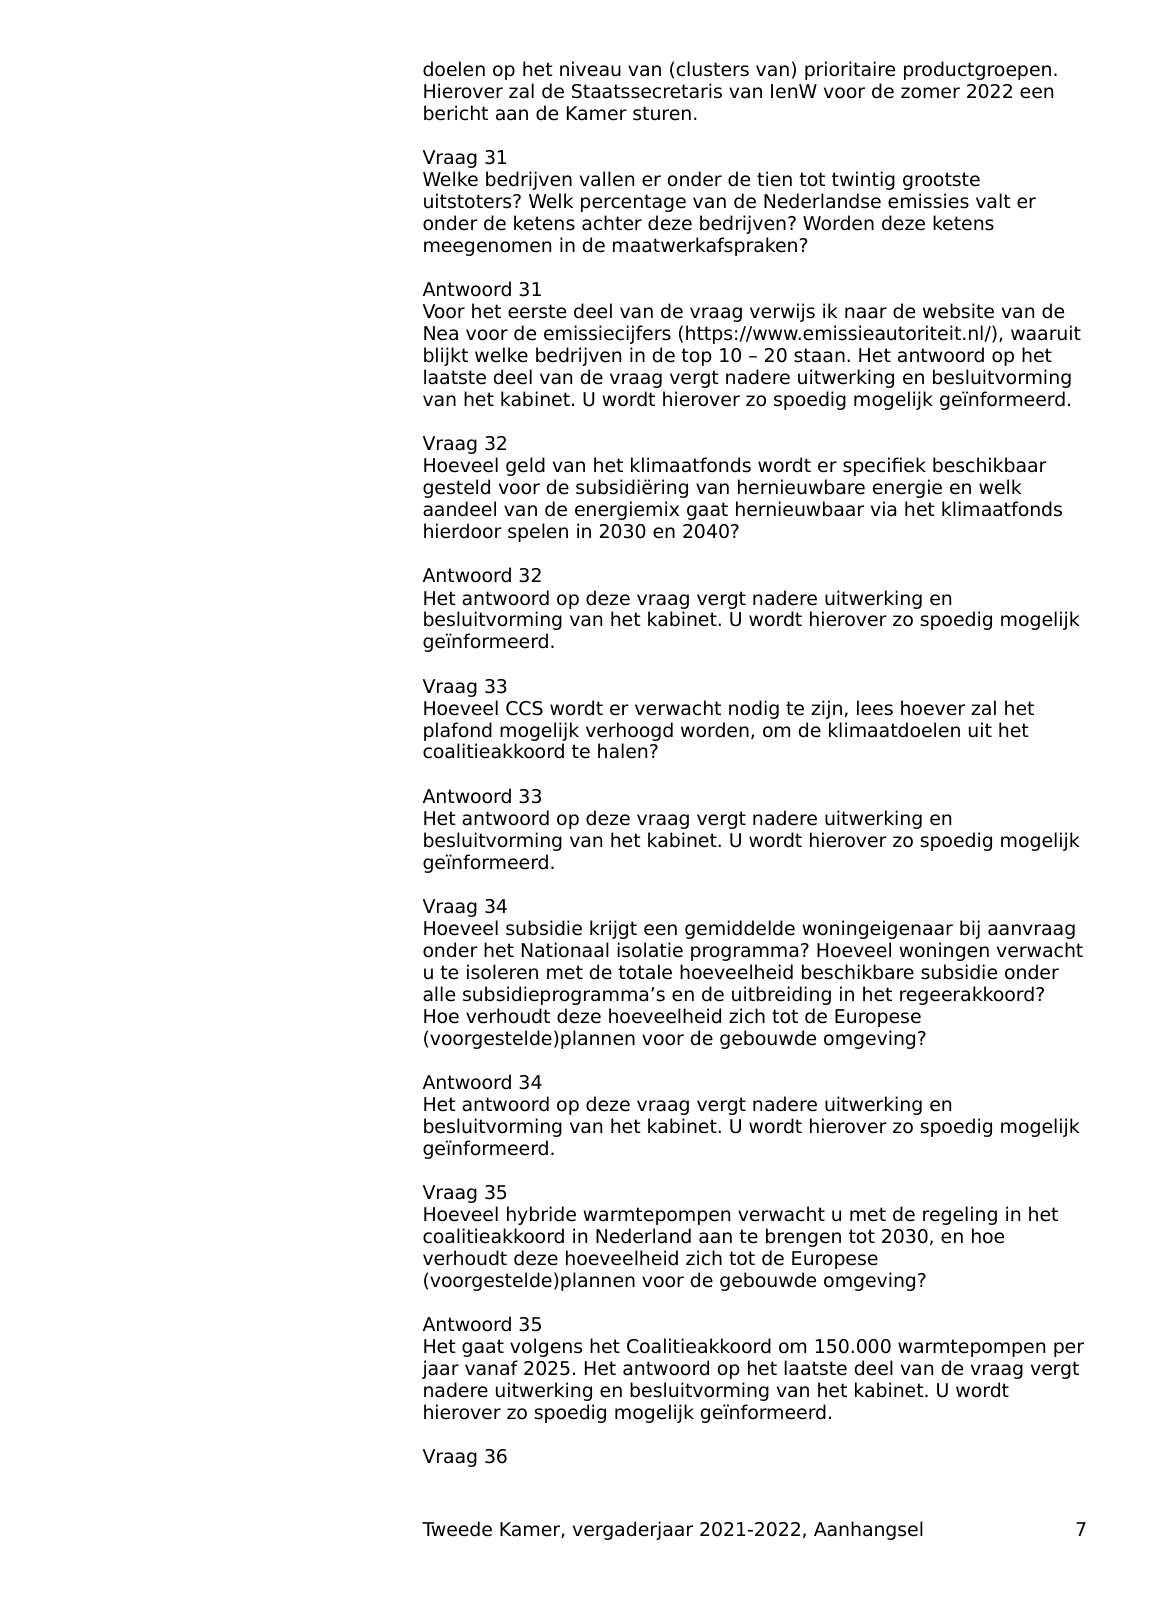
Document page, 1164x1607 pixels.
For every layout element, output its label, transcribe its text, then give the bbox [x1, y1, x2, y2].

text Hoeveel geld van het klimaatfonds wordt er specifiek beschikbaar gesteld voor de subsidiëring van hernieuwbare energie en welk aandeel van de energiemix gaat hernieuwbaar via het klimaatfonds hierdoor spelen in 2030 en 2040? [422, 455, 1087, 543]
text Het antwoord op deze vraag vergt nadere uitwerking en besluitvorming van het kabinet. U wordt hierover zo spoedig mogelijk geïnformeerd. [422, 808, 1087, 873]
text Het gaat volgens het Coalitieakkoord om 150.000 warmtepompen per jaar vanaf 2025. Het antwoord op het laatste deel van de vraag vergt nadere uitwerking en besluitvorming van het kabinet. U wordt hierover zo spoedig mogelijk geïnformeerd. [422, 1336, 1087, 1424]
text Hoeveel subsidie krijgt een gemiddelde woningeigenaar bij aanvraag onder het Nationaal isolatie programma? Hoeveel woningen verwacht u te isoleren met de totale hoeveelheid beschikbare subsidie onder alle subsidieprogramma’s en de uitbreiding in het regeerakkoord? Hoe verhoudt deze hoeveelheid zich tot de Europese (voorgestelde)plannen voor de gebouwde omgeving? [422, 918, 1087, 1049]
text Antwoord 33 [422, 786, 1087, 808]
text Vraag 31 [422, 147, 1087, 169]
text Antwoord 31 [422, 279, 1087, 301]
text Antwoord 32 [422, 565, 1087, 587]
text Vraag 32 [422, 433, 1087, 455]
text Antwoord 35 [422, 1314, 1087, 1336]
text Vraag 33 [422, 676, 1087, 697]
text doelen op het niveau van (clusters van) prioritaire productgroepen. Hierover zal de Staatssecretaris van IenW voor de zomer 2022 een bericht aan de Kamer sturen. [422, 59, 1087, 125]
text Vraag 35 [422, 1182, 1087, 1204]
text Vraag 34 [422, 896, 1087, 918]
text Voor het eerste deel van de vraag verwijs ik naar de website van de Nea voor de emissiecijfers (https://www.emissieautoriteit.nl/), waaruit blijkt welke bedrijven in de top 10 – 20 staan. Het antwoord op het laatste deel van de vraag vergt nadere uitwerking en besluitvorming van het kabinet. U wordt hierover zo spoedig mogelijk geïnformeerd. [422, 301, 1087, 411]
text Vraag 36 [422, 1446, 1087, 1468]
text Hoeveel CCS wordt er verwacht nodig te zijn, lees hoever zal het plafond mogelijk verhoogd worden, om de klimaatdoelen uit het coalitieakkoord te halen? [422, 697, 1087, 763]
text Het antwoord op deze vraag vergt nadere uitwerking en besluitvorming van het kabinet. U wordt hierover zo spoedig mogelijk geïnformeerd. [422, 1094, 1087, 1160]
text Het antwoord op deze vraag vergt nadere uitwerking en besluitvorming van het kabinet. U wordt hierover zo spoedig mogelijk geïnformeerd. [422, 587, 1087, 653]
text Antwoord 34 [422, 1072, 1087, 1094]
text Hoeveel hybride warmtepompen verwacht u met de regeling in het coalitieakkoord in Nederland aan te brengen tot 2030, en hoe verhoudt deze hoeveelheid zich tot de Europese (voorgestelde)plannen voor de gebouwde omgeving? [422, 1204, 1087, 1292]
text Welke bedrijven vallen er onder de tien tot twintig grootste uitstoters? Welk percentage van de Nederlandse emissies valt er onder de ketens achter deze bedrijven? Worden deze ketens meegenomen in de maatwerkafspraken? [422, 169, 1087, 257]
